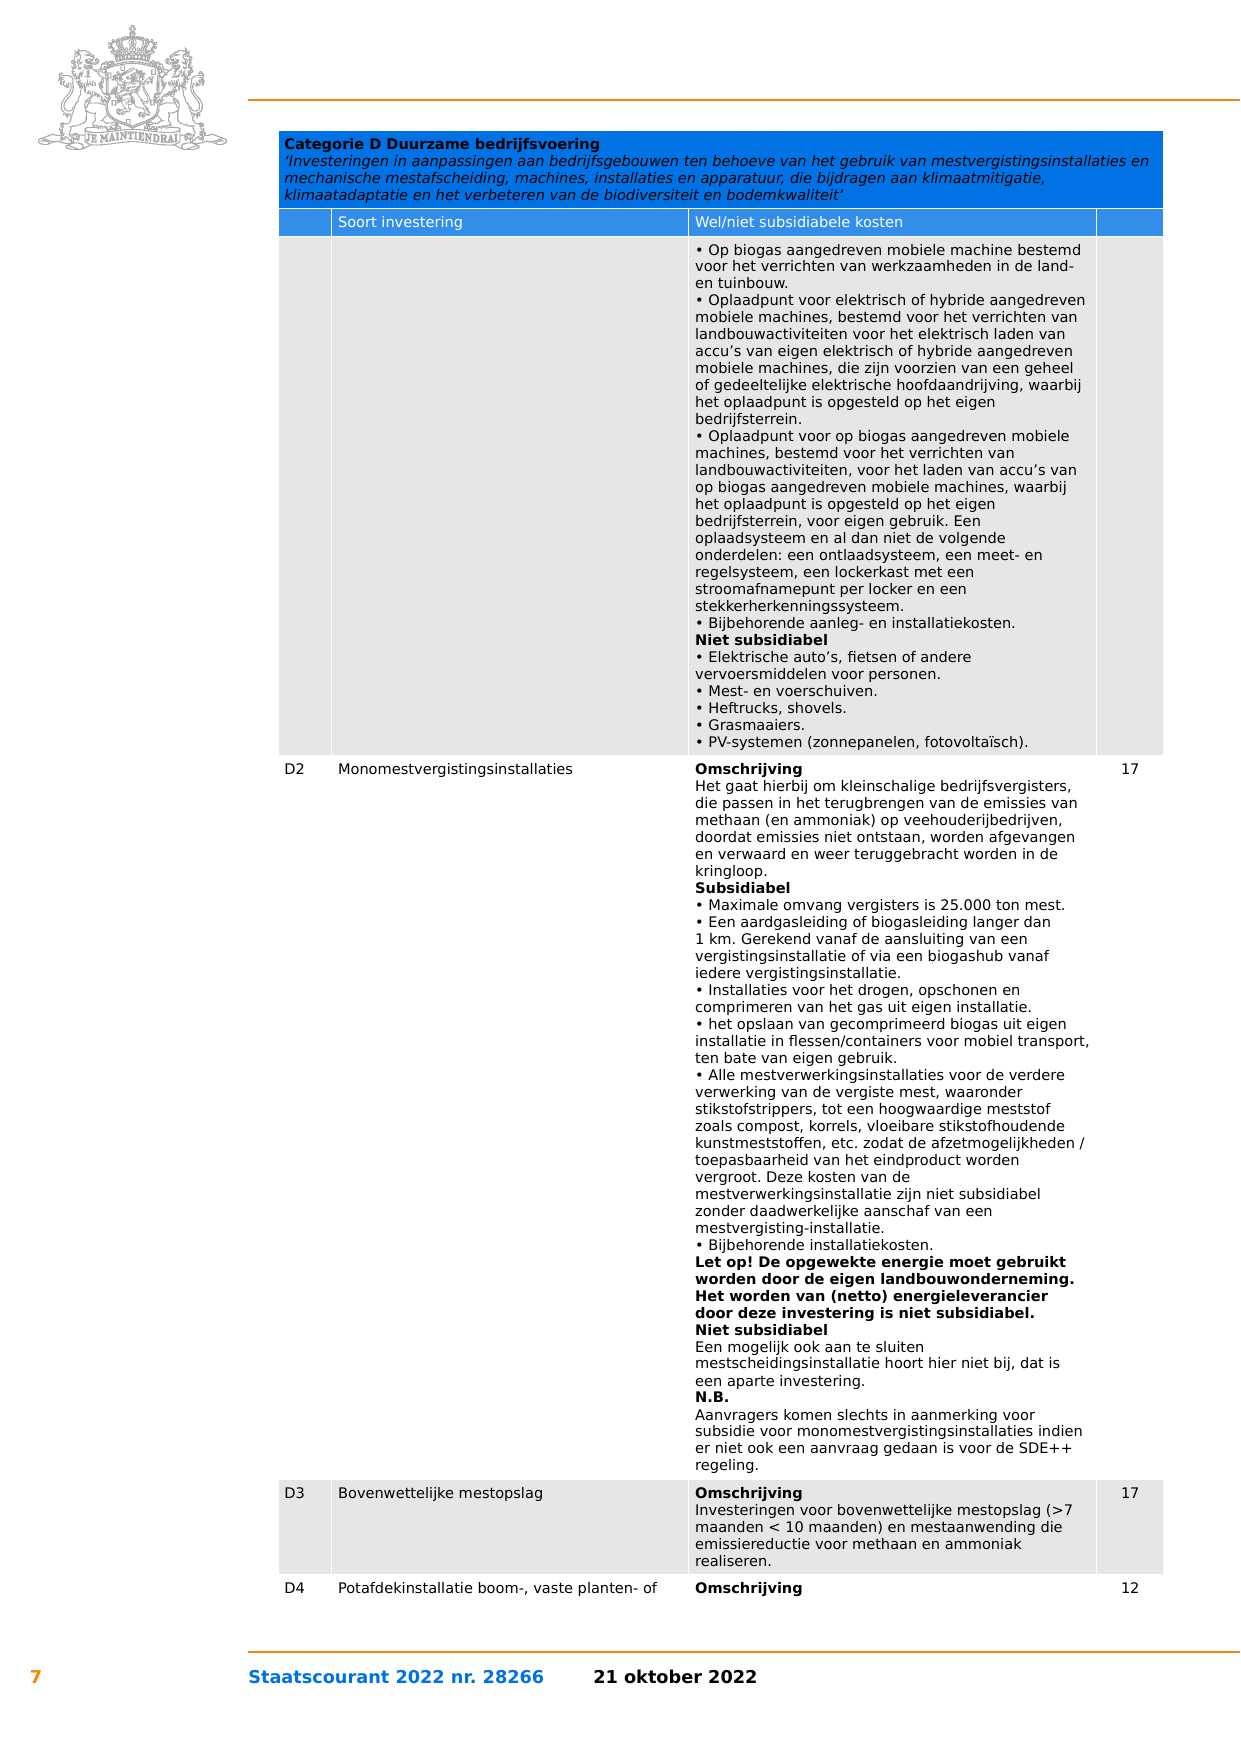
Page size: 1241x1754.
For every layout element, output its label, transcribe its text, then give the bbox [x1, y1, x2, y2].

picture [38, 25, 227, 150]
table_cell [332, 237, 688, 755]
table_cell Potafdekinstallatie boom-, vaste planten- of [332, 1575, 688, 1602]
table_cell Monomestvergistingsinstallaties [332, 756, 688, 1479]
table_cell Omschrijving Het gaat hierbij om kleinschalige bedrijfsvergisters, die passen in het terugbrengen van de emissies van methaan (en ammoniak) op veehouderijbedrijven, doordat emissies niet ontstaan, worden afgevangen en verwaard en weer teruggebracht worden in de kringloop. Subsidiabel • Maximale omvang vergisters is 25.000 ton mest. • Een aardgasleiding of biogasleiding langer dan 1 km. Gerekend vanaf de aansluiting van een vergistingsinstallatie of via een biogashub vanaf iedere vergistingsinstallatie. • Installaties voor het drogen, opschonen en comprimeren van het gas uit eigen installatie. • het opslaan van gecomprimeerd biogas uit eigen installatie in flessen/containers voor mobiel transport, ten bate van eigen gebruik. • Alle mestverwerkingsinstallaties voor de verdere verwerking van de vergiste mest, waaronder stikstofstrippers, tot een hoogwaardige meststof zoals compost, korrels, vloeibare stikstofhoudende kunstmeststoffen, etc. zodat de afzetmogelijkheden / toepasbaarheid van het eindproduct worden vergroot. Deze kosten van de mestverwerkingsinstallatie zijn niet subsidiabel zonder daadwerkelijke aanschaf van een mestvergisting-installatie. • Bijbehorende installatiekosten. Let op! De opgewekte energie moet gebruikt worden door de eigen landbouwonderneming. Het worden van (netto) energieleverancier door deze investering is niet subsidiabel. Niet subsidiabel Een mogelijk ook aan te sluiten mestscheidingsinstallatie hoort hier niet bij, dat is een aparte investering. N.B. Aanvragers komen slechts in aanmerking voor subsidie voor monomestvergistingsinstallaties indien er niet ook een aanvraag gedaan is voor de SDE++ regeling. [689, 756, 1096, 1479]
table_header Categorie D Duurzame bedrijfsvoering ‘Investeringen in aanpassingen aan bedrijfsgebouwen ten behoeve van het gebruik van mestvergistingsinstallaties en mechanische mestafscheiding, machines, installaties en apparatuur, die bijdragen aan klimaatmitigatie, klimaatadaptatie en het verbeteren van de biodiversiteit en bodemkwaliteit’ [279, 131, 1163, 208]
table_cell 12 [1097, 1575, 1163, 1602]
table_cell D2 [279, 756, 331, 1479]
table_cell Wel/niet subsidiabele kosten [689, 209, 1096, 236]
table_cell 17 [1097, 1480, 1163, 1574]
table_cell Omschrijving Investeringen voor bovenwettelijke mestopslag (>7 maanden < 10 maanden) en mestaanwending die emissiereductie voor methaan en ammoniak realiseren. [689, 1480, 1096, 1574]
table_cell [279, 209, 331, 236]
table_cell [279, 237, 331, 755]
table_cell D4 [279, 1575, 331, 1602]
table_cell [1097, 209, 1163, 236]
table_cell Omschrijving [689, 1575, 1096, 1602]
table_cell • Op biogas aangedreven mobiele machine bestemd voor het verrichten van werkzaamheden in de land- en tuinbouw. • Oplaadpunt voor elektrisch of hybride aangedreven mobiele machines, bestemd voor het verrichten van landbouwactiviteiten voor het elektrisch laden van accu’s van eigen elektrisch of hybride aangedreven mobiele machines, die zijn voorzien van een geheel of gedeeltelijke elektrische hoofdaandrijving, waarbij het oplaadpunt is opgesteld op het eigen bedrijfsterrein. • Oplaadpunt voor op biogas aangedreven mobiele machines, bestemd voor het verrichten van landbouwactiviteiten, voor het laden van accu’s van op biogas aangedreven mobiele machines, waarbij het oplaadpunt is opgesteld op het eigen bedrijfsterrein, voor eigen gebruik. Een oplaadsysteem en al dan niet de volgende onderdelen: een ontlaadsysteem, een meet- en regelsysteem, een lockerkast met een stroomafnamepunt per locker en een stekkerherkenningssysteem. • Bijbehorende aanleg- en installatiekosten. Niet subsidiabel • Elektrische auto’s, fietsen of andere vervoersmiddelen voor personen. • Mest- en voerschuiven. • Heftrucks, shovels. • Grasmaaiers. • PV-systemen (zonnepanelen, fotovoltaïsch). [689, 237, 1096, 755]
table_cell Bovenwettelijke mestopslag [332, 1480, 688, 1574]
table_cell [1097, 237, 1163, 755]
table_cell Soort investering [332, 209, 688, 236]
table_cell 17 [1097, 756, 1163, 1479]
table_cell D3 [279, 1480, 331, 1574]
